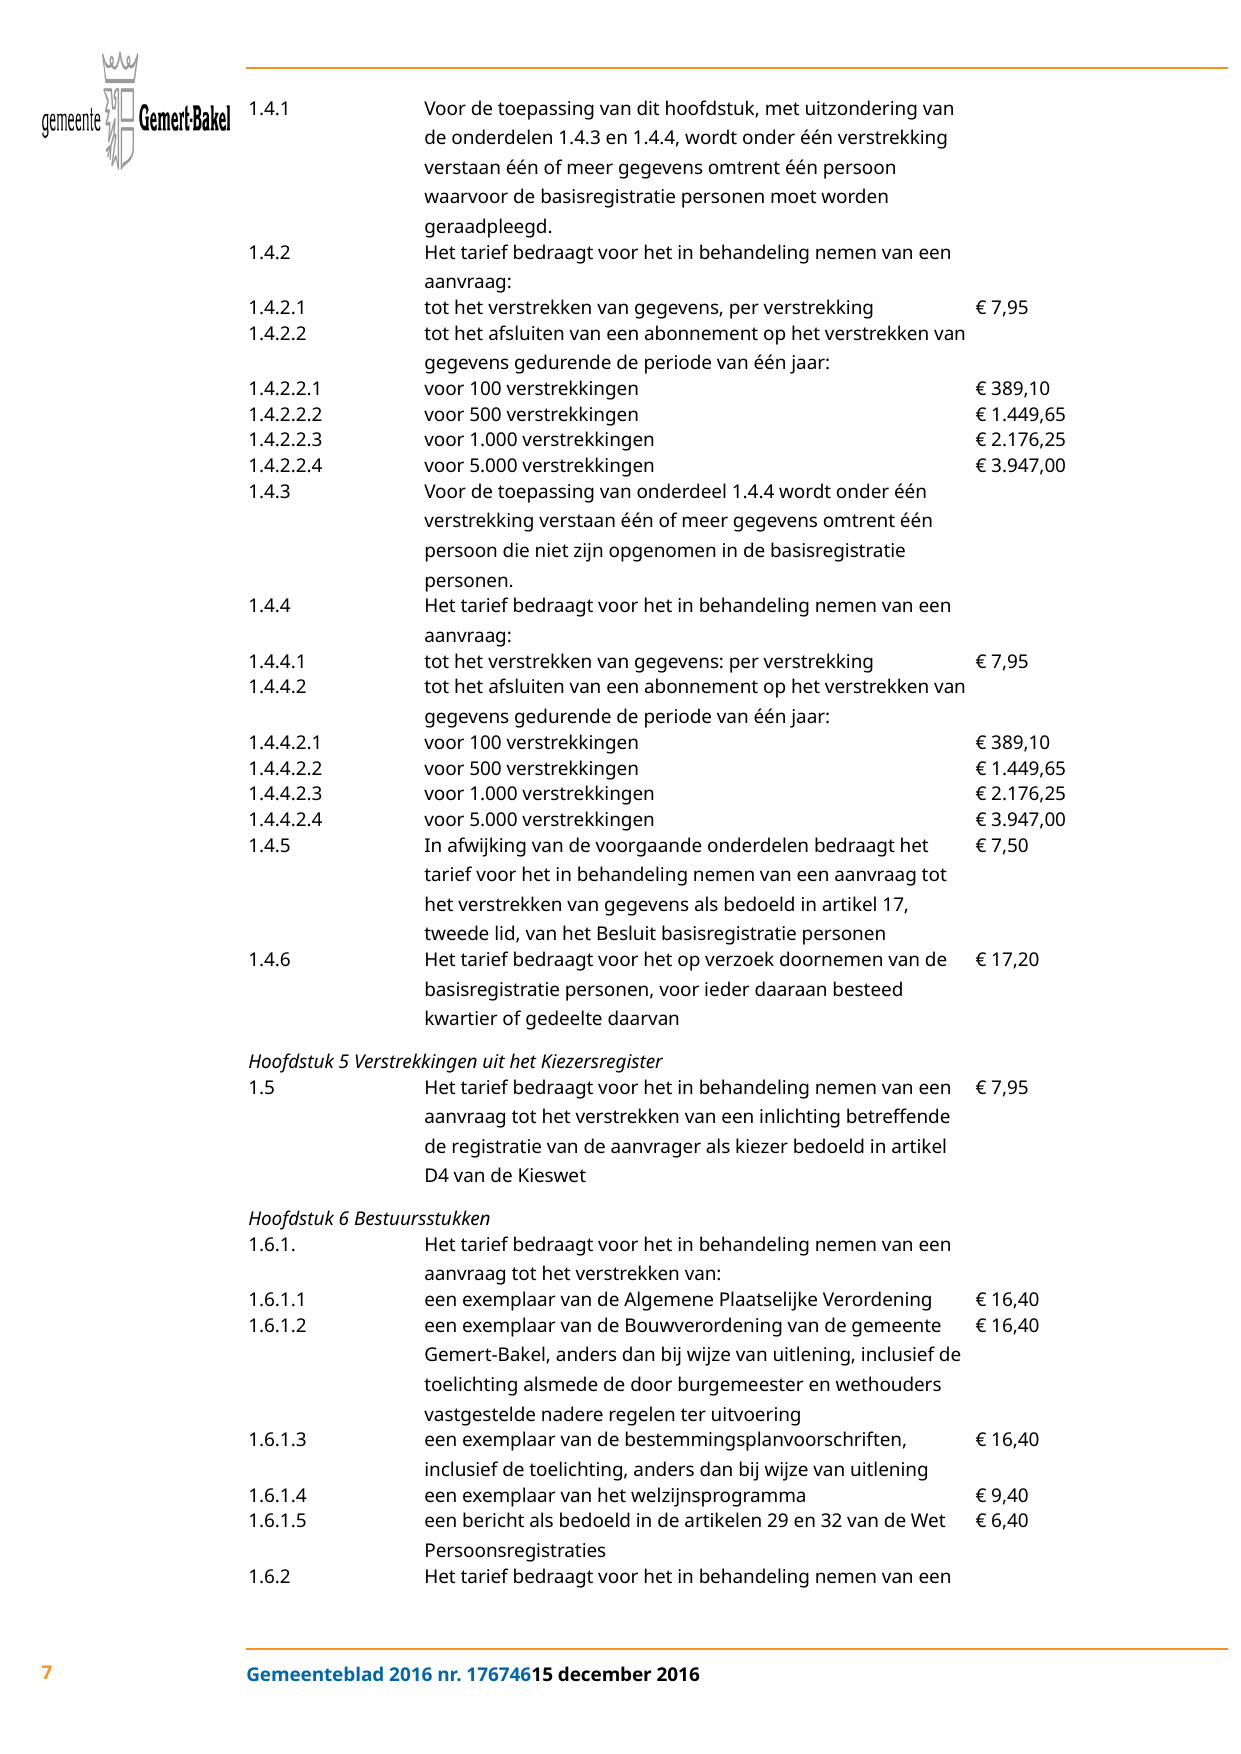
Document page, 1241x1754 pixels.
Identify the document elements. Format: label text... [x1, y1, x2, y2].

table_cell 1.4.2.2.2 [248, 401, 424, 427]
table_cell 1.4.3 [248, 478, 424, 593]
table_cell 1.6.1.1 [248, 1286, 424, 1312]
table_cell voor 1.000 verstrekkingen [424, 427, 975, 452]
table_cell 1.4.2.2 [248, 320, 424, 375]
table_cell 1.4.2.2.1 [248, 375, 424, 401]
table_cell 1.4.6 [248, 946, 424, 1031]
table_cell Het tarief bedraagt voor het in behandeling nemen van een aanvraag: [424, 593, 975, 648]
table_cell € 7,50 [975, 832, 1152, 946]
table_cell [975, 593, 1152, 648]
table_cell [975, 478, 1152, 593]
table_cell 1.4.4.1 [248, 648, 424, 674]
picture [41, 47, 231, 172]
table_cell Voor de toepassing van onderdeel 1.4.4 wordt onder één verstrekking verstaan één of meer gegevens omtrent één persoon die niet zijn opgenomen in de basisregistratie personen. [424, 478, 975, 593]
table_header € 7,95 [975, 1074, 1152, 1188]
table_cell voor 500 verstrekkingen [424, 755, 975, 780]
table_cell voor 100 verstrekkingen [424, 729, 975, 755]
table_cell 1.4.2 [248, 239, 424, 294]
table_cell 1.4.4.2 [248, 674, 424, 729]
table_cell [975, 1563, 1152, 1588]
table_cell 1.4.4.2.2 [248, 755, 424, 780]
table_header [975, 95, 1152, 239]
table_cell 1.6.1.3 [248, 1426, 424, 1482]
table_header Het tarief bedraagt voor het in behandeling nemen van een aanvraag tot het verstrekken van: [424, 1231, 975, 1286]
table_cell € 7,95 [975, 294, 1152, 320]
table_cell [975, 320, 1152, 375]
table_header 1.5 [248, 1074, 424, 1188]
table_header Het tarief bedraagt voor het in behandeling nemen van een aanvraag tot het verstrekken van een inlichting betreffende de registratie van de aanvrager als kiezer bedoeld in artikel D4 van de Kieswet [424, 1074, 975, 1188]
table_header Voor de toepassing van dit hoofdstuk, met uitzondering van de onderdelen 1.4.3 en 1.4.4, wordt onder één verstrekking verstaan één of meer gegevens omtrent één persoon waarvoor de basisregistratie personen moet worden geraadpleegd. [424, 95, 975, 239]
table_cell € 6,40 [975, 1508, 1152, 1563]
table_cell Het tarief bedraagt voor het in behandeling nemen van een [424, 1563, 975, 1588]
table_cell voor 5.000 verstrekkingen [424, 453, 975, 478]
table_cell € 3.947,00 [975, 453, 1152, 478]
table_cell € 7,95 [975, 648, 1152, 674]
table_cell 1.4.2.2.4 [248, 453, 424, 478]
text Hoofdstuk 5 Verstrekkingen uit het Kiezersregister [248, 1048, 1152, 1074]
table_cell 1.4.2.1 [248, 294, 424, 320]
table_header 1.6.1. [248, 1231, 424, 1286]
table_cell een exemplaar van de Algemene Plaatselijke Verordening [424, 1286, 975, 1312]
table_cell 1.4.4.2.4 [248, 806, 424, 832]
table_cell € 16,40 [975, 1312, 1152, 1426]
table_cell Het tarief bedraagt voor het in behandeling nemen van een aanvraag: [424, 239, 975, 294]
table_cell [975, 239, 1152, 294]
table_cell 1.4.2.2.3 [248, 427, 424, 452]
table_cell Het tarief bedraagt voor het op verzoek doornemen van de basisregistratie personen, voor ieder daaraan besteed kwartier of gedeelte daarvan [424, 946, 975, 1031]
table_header 1.4.1 [248, 95, 424, 239]
table_cell 1.6.1.2 [248, 1312, 424, 1426]
table_cell 1.4.4.2.3 [248, 780, 424, 806]
table_cell € 16,40 [975, 1286, 1152, 1312]
text Hoofdstuk 6 Bestuursstukken [248, 1205, 1152, 1231]
table_cell € 2.176,25 [975, 427, 1152, 452]
table_cell tot het afsluiten van een abonnement op het verstrekken van gegevens gedurende de periode van één jaar: [424, 674, 975, 729]
table_cell 1.4.4 [248, 593, 424, 648]
table_cell € 389,10 [975, 729, 1152, 755]
table_cell € 3.947,00 [975, 806, 1152, 832]
table_cell tot het verstrekken van gegevens, per verstrekking [424, 294, 975, 320]
table_cell 1.6.1.4 [248, 1482, 424, 1507]
table_cell 1.6.2 [248, 1563, 424, 1588]
table_cell € 2.176,25 [975, 780, 1152, 806]
table_cell 1.4.5 [248, 832, 424, 946]
table_cell een exemplaar van het welzijnsprogramma [424, 1482, 975, 1507]
table_cell tot het verstrekken van gegevens: per verstrekking [424, 648, 975, 674]
table_cell voor 1.000 verstrekkingen [424, 780, 975, 806]
table_cell 1.4.4.2.1 [248, 729, 424, 755]
table_cell een exemplaar van de bestemmingsplanvoorschriften, inclusief de toelichting, anders dan bij wijze van uitlening [424, 1426, 975, 1482]
table_cell 1.6.1.5 [248, 1508, 424, 1563]
table_cell voor 100 verstrekkingen [424, 375, 975, 401]
table_cell € 16,40 [975, 1426, 1152, 1482]
table_cell € 389,10 [975, 375, 1152, 401]
table_header [975, 1231, 1152, 1286]
table_cell voor 500 verstrekkingen [424, 401, 975, 427]
table_cell een bericht als bedoeld in de artikelen 29 en 32 van de Wet Persoonsregistraties [424, 1508, 975, 1563]
table_cell een exemplaar van de Bouwverordening van de gemeente Gemert-Bakel, anders dan bij wijze van uitlening, inclusief de toelichting alsmede de door burgemeester en wethouders vastgestelde nadere regelen ter uitvoering [424, 1312, 975, 1426]
table_cell € 1.449,65 [975, 401, 1152, 427]
table_cell € 9,40 [975, 1482, 1152, 1507]
table_cell [975, 674, 1152, 729]
table_cell € 1.449,65 [975, 755, 1152, 780]
table_cell In afwijking van de voorgaande onderdelen bedraagt het tarief voor het in behandeling nemen van een aanvraag tot het verstrekken van gegevens als bedoeld in artikel 17, tweede lid, van het Besluit basisregistratie personen [424, 832, 975, 946]
table_cell € 17,20 [975, 946, 1152, 1031]
table_cell tot het afsluiten van een abonnement op het verstrekken van gegevens gedurende de periode van één jaar: [424, 320, 975, 375]
table_cell voor 5.000 verstrekkingen [424, 806, 975, 832]
